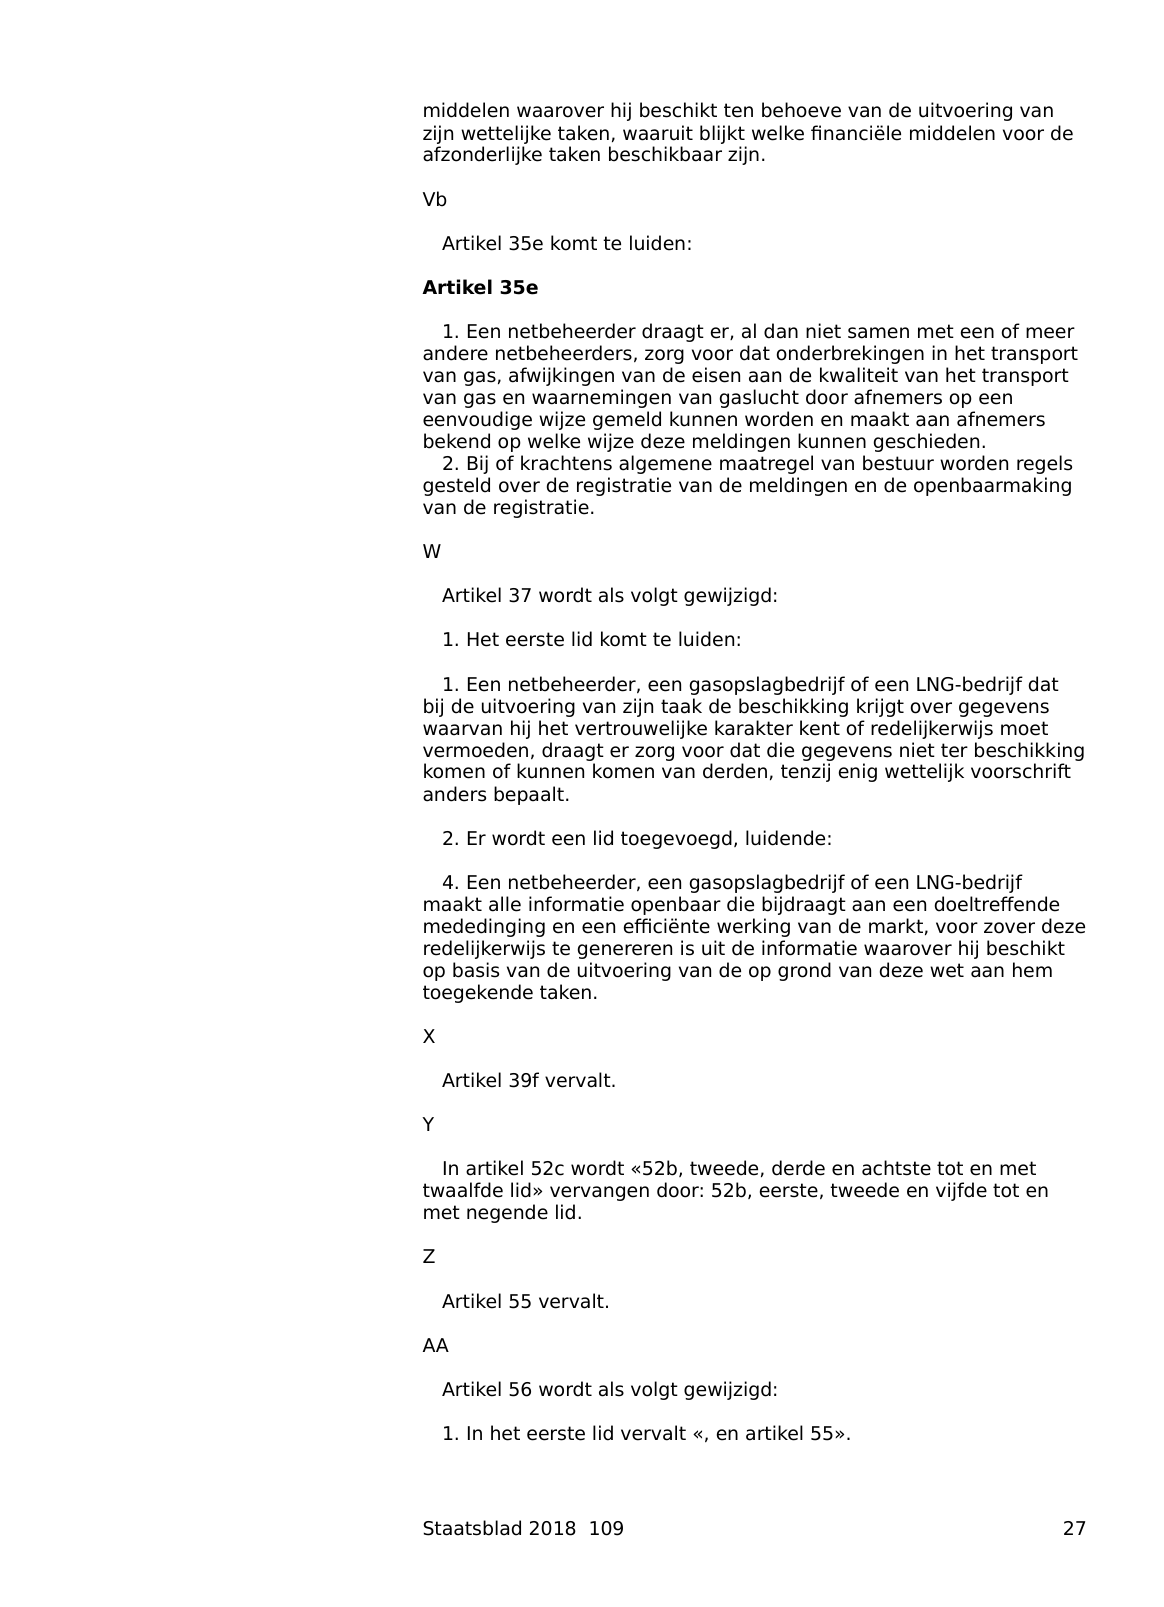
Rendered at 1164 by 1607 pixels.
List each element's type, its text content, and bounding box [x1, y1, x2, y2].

text AA [422, 1335, 1087, 1357]
text Artikel 55 vervalt. [422, 1291, 1087, 1313]
text Artikel 39f vervalt. [422, 1070, 1087, 1092]
text 4. Een netbeheerder, een gasopslagbedrijf of een LNG-bedrijf maakt alle informatie openbaar die bijdraagt aan een doeltreffende mededinging en een efficiënte werking van de markt, voor zover deze redelijkerwijs te genereren is uit de informatie waarover hij beschikt op basis van de uitvoering van de op grond van deze wet aan hem toegekende taken. [422, 872, 1087, 1004]
text middelen waarover hij beschikt ten behoeve van de uitvoering van zijn wettelijke taken, waaruit blijkt welke financiële middelen voor de afzonderlijke taken beschikbaar zijn. [422, 100, 1087, 166]
text 1. Een netbeheerder draagt er, al dan niet samen met een of meer andere netbeheerders, zorg voor dat onderbrekingen in het transport van gas, afwijkingen van de eisen aan de kwaliteit van het transport van gas en waarnemingen van gaslucht door afnemers op een eenvoudige wijze gemeld kunnen worden en maakt aan afnemers bekend op welke wijze deze meldingen kunnen geschieden. [422, 321, 1087, 453]
text X [422, 1026, 1087, 1048]
text Artikel 37 wordt als volgt gewijzigd: [422, 585, 1087, 607]
text W [422, 541, 1087, 563]
text Z [422, 1246, 1087, 1268]
text Artikel 35e komt te luiden: [422, 233, 1087, 255]
text Artikel 56 wordt als volgt gewijzigd: [422, 1379, 1087, 1401]
text Y [422, 1114, 1087, 1136]
text 1. Het eerste lid komt te luiden: [422, 629, 1087, 651]
text 1. Een netbeheerder, een gasopslagbedrijf of een LNG-bedrijf dat bij de uitvoering van zijn taak de beschikking krijgt over gegevens waarvan hij het vertrouwelijke karakter kent of redelijkerwijs moet vermoeden, draagt er zorg voor dat die gegevens niet ter beschikking komen of kunnen komen van derden, tenzij enig wettelijk voorschrift anders bepaalt. [422, 673, 1087, 805]
subtitle Artikel 35e [422, 277, 1087, 299]
text 2. Er wordt een lid toegevoegd, luidende: [422, 828, 1087, 849]
text In artikel 52c wordt «52b, tweede, derde en achtste tot en met twaalfde lid» vervangen door: 52b, eerste, tweede en vijfde tot en met negende lid. [422, 1158, 1087, 1224]
text 2. Bij of krachtens algemene maatregel van bestuur worden regels gesteld over de registratie van de meldingen en de openbaarmaking van de registratie. [422, 453, 1087, 519]
text 1. In het eerste lid vervalt «, en artikel 55». [422, 1423, 1087, 1445]
text Vb [422, 188, 1087, 211]
